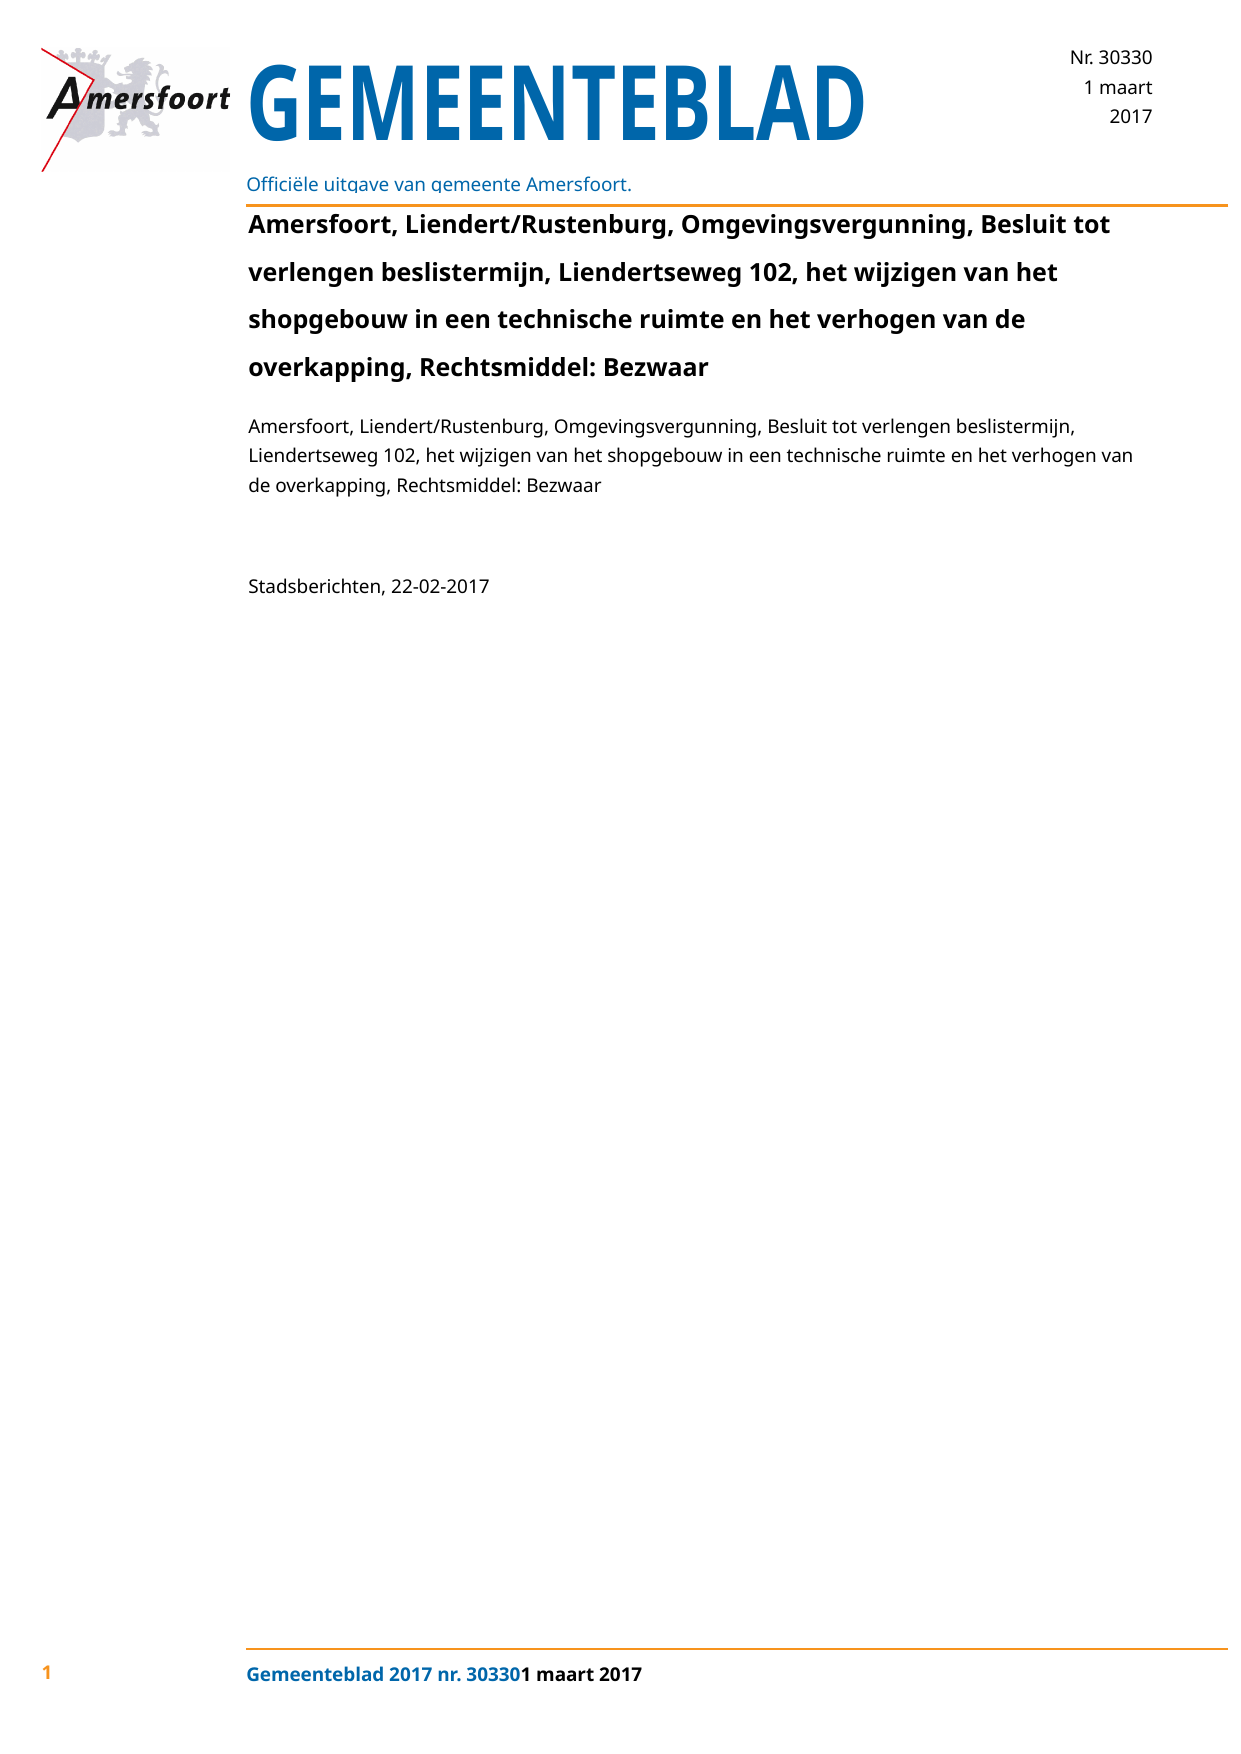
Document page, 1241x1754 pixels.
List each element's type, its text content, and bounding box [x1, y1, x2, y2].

text Amersfoort, Liendert/Rustenburg, Omgevingsvergunning, Besluit tot verlengen beslistermijn, Liendertseweg 102, het wijzigen van het shopgebouw in een technische ruimte en het verhogen van de overkapping, Rechtsmiddel: Bezwaar [248, 413, 1152, 498]
text Amersfoort, Liendert/Rustenburg, Omgevingsvergunning, Besluit tot verlengen beslistermijn, Liendertseweg 102, het wijzigen van het shopgebouw in een technische ruimte en het verhogen van de overkapping, Rechtsmiddel: Bezwaar [248, 207, 1152, 384]
picture [41, 47, 231, 172]
text Stadsberichten, 22-02-2017 [248, 573, 1152, 599]
